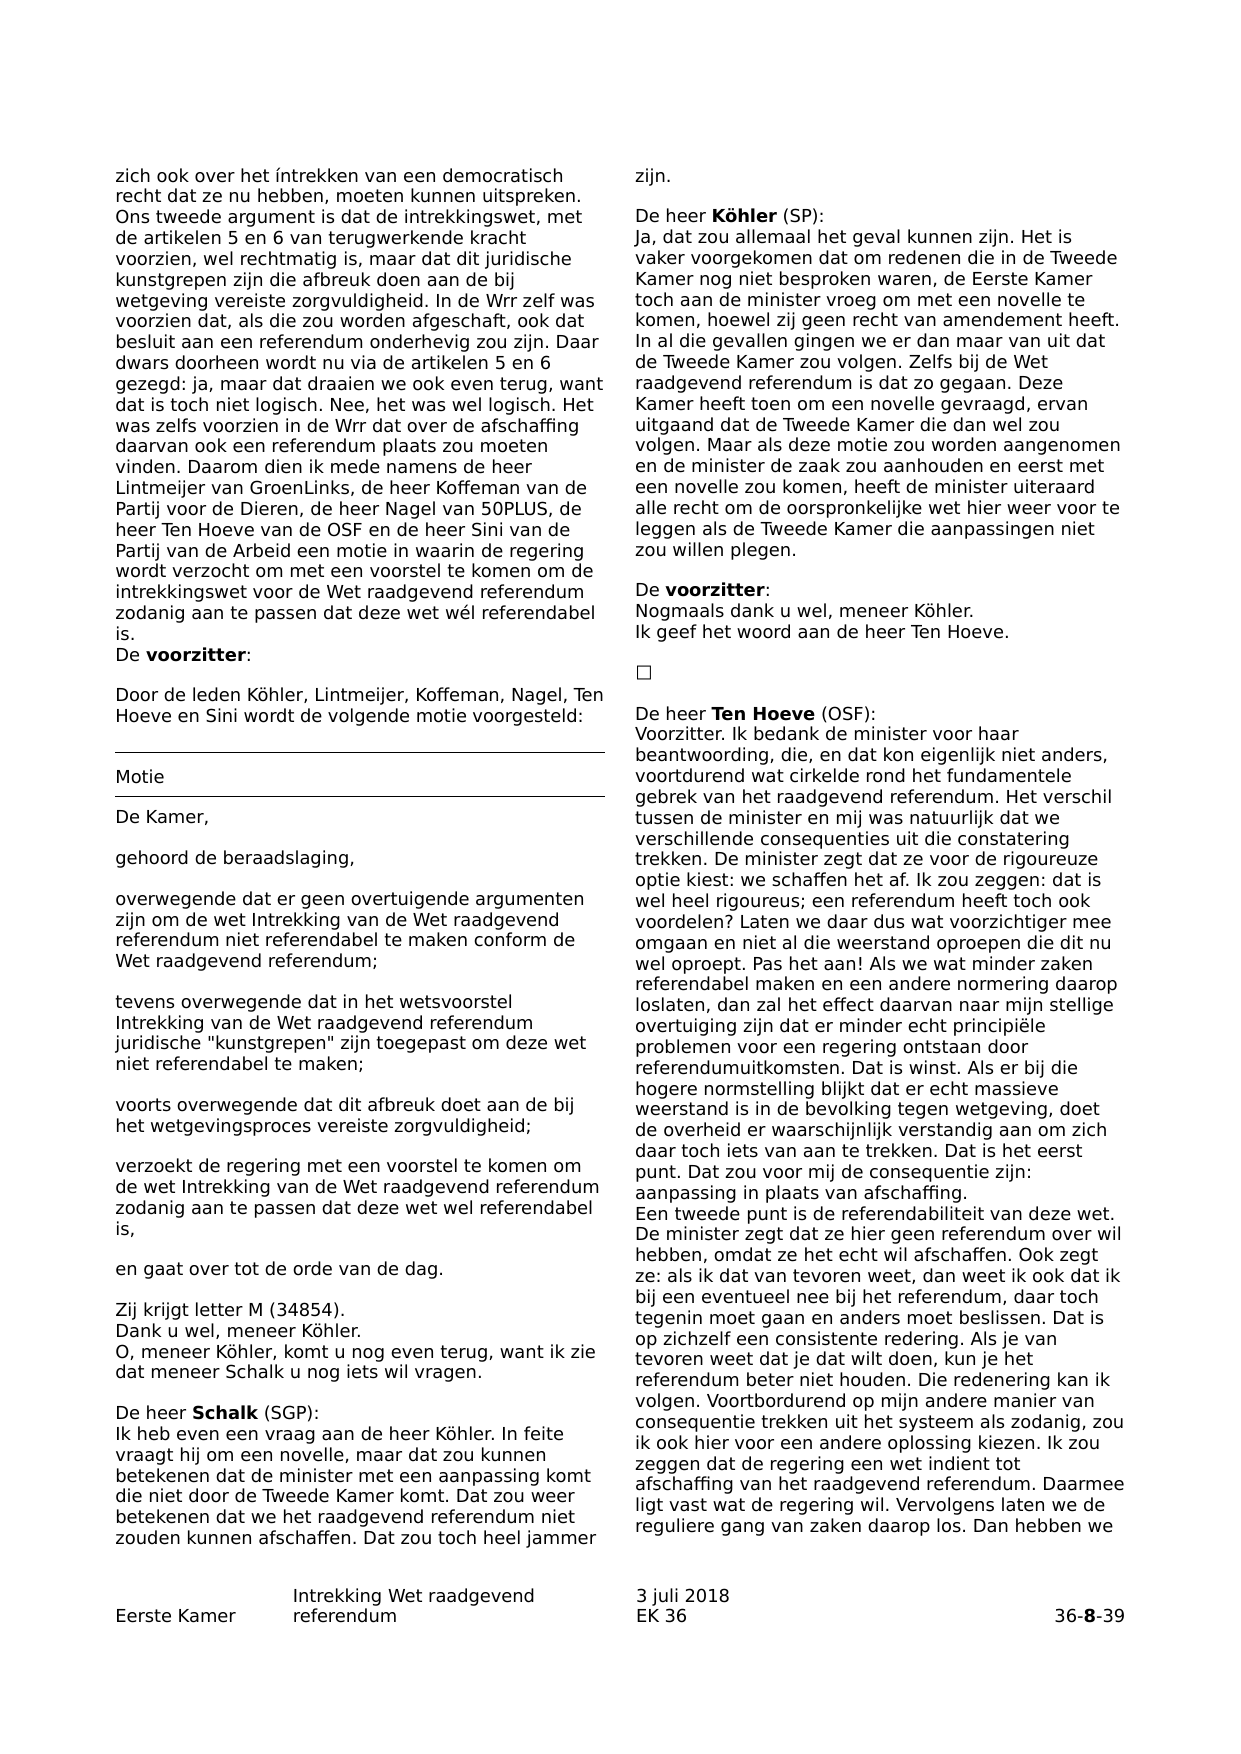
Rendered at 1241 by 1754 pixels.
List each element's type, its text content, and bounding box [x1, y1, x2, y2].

text De Kamer, [115, 807, 605, 828]
text O, meneer Köhler, komt u nog even terug, want ik zie dat meneer Schalk u nog iets wil vragen. [115, 1341, 605, 1383]
text zijn. [635, 165, 1125, 186]
text tevens overwegende dat in het wetsvoorstel Intrekking van de Wet raadgevend referendum juridische "kunstgrepen" zijn toegepast om deze wet niet referendabel te maken; [115, 992, 605, 1075]
text De voorzitter: [635, 580, 1125, 601]
text Door de leden Köhler, Lintmeijer, Koffeman, Nagel, Ten Hoeve en Sini wordt de volgende motie voorgesteld: [115, 685, 605, 727]
text Zij krijgt letter M (34854). [115, 1300, 605, 1321]
text Nogmaals dank u wel, meneer Köhler. [635, 601, 1125, 622]
text ⬜ [635, 663, 1125, 683]
text verzoekt de regering met een voorstel te komen om de wet Intrekking van de Wet raadgevend referendum zodanig aan te passen dat deze wet wel referendabel is, [115, 1156, 605, 1239]
text De heer Köhler (SP): [635, 206, 1125, 227]
text De voorzitter: [115, 644, 605, 665]
text Ik heb even een vraag aan de heer Köhler. In feite vraagt hij om een novelle, maar dat zou kunnen betekenen dat de minister met een aanpassing komt die niet door de Tweede Kamer komt. Dat zou weer betekenen dat we het raadgevend referendum niet zouden kunnen afschaffen. Dat zou toch heel jammer [115, 1424, 605, 1549]
text overwegende dat er geen overtuigende argumenten zijn om de wet Intrekking van de Wet raadgevend referendum niet referendabel te maken conform de Wet raadgevend referendum; [115, 889, 605, 972]
text Ja, dat zou allemaal het geval kunnen zijn. Het is vaker voorgekomen dat om redenen die in de Tweede Kamer nog niet besproken waren, de Eerste Kamer toch aan de minister vroeg om met een novelle te komen, hoewel zij geen recht van amendement heeft. In al die gevallen gingen we er dan maar van uit dat de Tweede Kamer zou volgen. Zelfs bij de Wet raadgevend referendum is dat zo gegaan. Deze Kamer heeft toen om een novelle gevraagd, ervan uitgaand dat de Tweede Kamer die dan wel zou volgen. Maar als deze motie zou worden aangenomen en de minister de zaak zou aanhouden en eerst met een novelle zou komen, heeft de minister uiteraard alle recht om de oorspronkelijke wet hier weer voor te leggen als de Tweede Kamer die aanpassingen niet zou willen plegen. [635, 227, 1125, 560]
text voorts overwegende dat dit afbreuk doet aan de bij het wetgevingsproces vereiste zorgvuldigheid; [115, 1095, 605, 1136]
text Motie [115, 767, 605, 787]
text Dank u wel, meneer Köhler. [115, 1321, 605, 1341]
text zich ook over het íntrekken van een democratisch recht dat ze nu hebben, moeten kunnen uitspreken. Ons tweede argument is dat de intrekkingswet, met de artikelen 5 en 6 van terugwerkende kracht voorzien, wel rechtmatig is, maar dat dit juridische kunstgrepen zijn die afbreuk doen aan de bij wetgeving vereiste zorgvuldigheid. In de Wrr zelf was voorzien dat, als die zou worden afgeschaft, ook dat besluit aan een referendum onderhevig zou zijn. Daar dwars doorheen wordt nu via de artikelen 5 en 6 gezegd: ja, maar dat draaien we ook even terug, want dat is toch niet logisch. Nee, het was wel logisch. Het was zelfs voorzien in de Wrr dat over de afschaffing daarvan ook een referendum plaats zou moeten vinden. Daarom dien ik mede namens de heer Lintmeijer van GroenLinks, de heer Koffeman van de Partij voor de Dieren, de heer Nagel van 50PLUS, de heer Ten Hoeve van de OSF en de heer Sini van de Partij van de Arbeid een motie in waarin de regering wordt verzocht om met een voorstel te komen om de intrekkingswet voor de Wet raadgevend referendum zodanig aan te passen dat deze wet wél referendabel is. [115, 165, 605, 644]
text De heer Schalk (SGP): [115, 1403, 605, 1424]
text Ik geef het woord aan de heer Ten Hoeve. [635, 622, 1125, 643]
text Voorzitter. Ik bedank de minister voor haar beantwoording, die, en dat kon eigenlijk niet anders, voortdurend wat cirkelde rond het fundamentele gebrek van het raadgevend referendum. Het verschil tussen de minister en mij was natuurlijk dat we verschillende consequenties uit die constatering trekken. De minister zegt dat ze voor de rigoureuze optie kiest: we schaffen het af. Ik zou zeggen: dat is wel heel rigoureus; een referendum heeft toch ook voordelen? Laten we daar dus wat voorzichtiger mee omgaan en niet al die weerstand oproepen die dit nu wel oproept. Pas het aan! Als we wat minder zaken referendabel maken en een andere normering daarop loslaten, dan zal het effect daarvan naar mijn stellige overtuiging zijn dat er minder echt principiële problemen voor een regering ontstaan door referendumuitkomsten. Dat is winst. Als er bij die hogere normstelling blijkt dat er echt massieve weerstand is in de bevolking tegen wetgeving, doet de overheid er waarschijnlijk verstandig aan om zich daar toch iets van aan te trekken. Dat is het eerst punt. Dat zou voor mij de consequentie zijn: aanpassing in plaats van afschaffing. [635, 724, 1125, 1203]
text gehoord de beraadslaging, [115, 848, 605, 869]
text De heer Ten Hoeve (OSF): [635, 703, 1125, 724]
text en gaat over tot de orde van de dag. [115, 1259, 605, 1280]
text Een tweede punt is de referendabiliteit van deze wet. De minister zegt dat ze hier geen referendum over wil hebben, omdat ze het echt wil afschaffen. Ook zegt ze: als ik dat van tevoren weet, dan weet ik ook dat ik bij een eventueel nee bij het referendum, daar toch tegenin moet gaan en anders moet beslissen. Dat is op zichzelf een consistente redering. Als je van tevoren weet dat je dat wilt doen, kun je het referendum beter niet houden. Die redenering kan ik volgen. Voortbordurend op mijn andere manier van consequentie trekken uit het systeem als zodanig, zou ik ook hier voor een andere oplossing kiezen. Ik zou zeggen dat de regering een wet indient tot afschaffing van het raadgevend referendum. Daarmee ligt vast wat de regering wil. Vervolgens laten we de reguliere gang van zaken daarop los. Dan hebben we [635, 1203, 1125, 1537]
